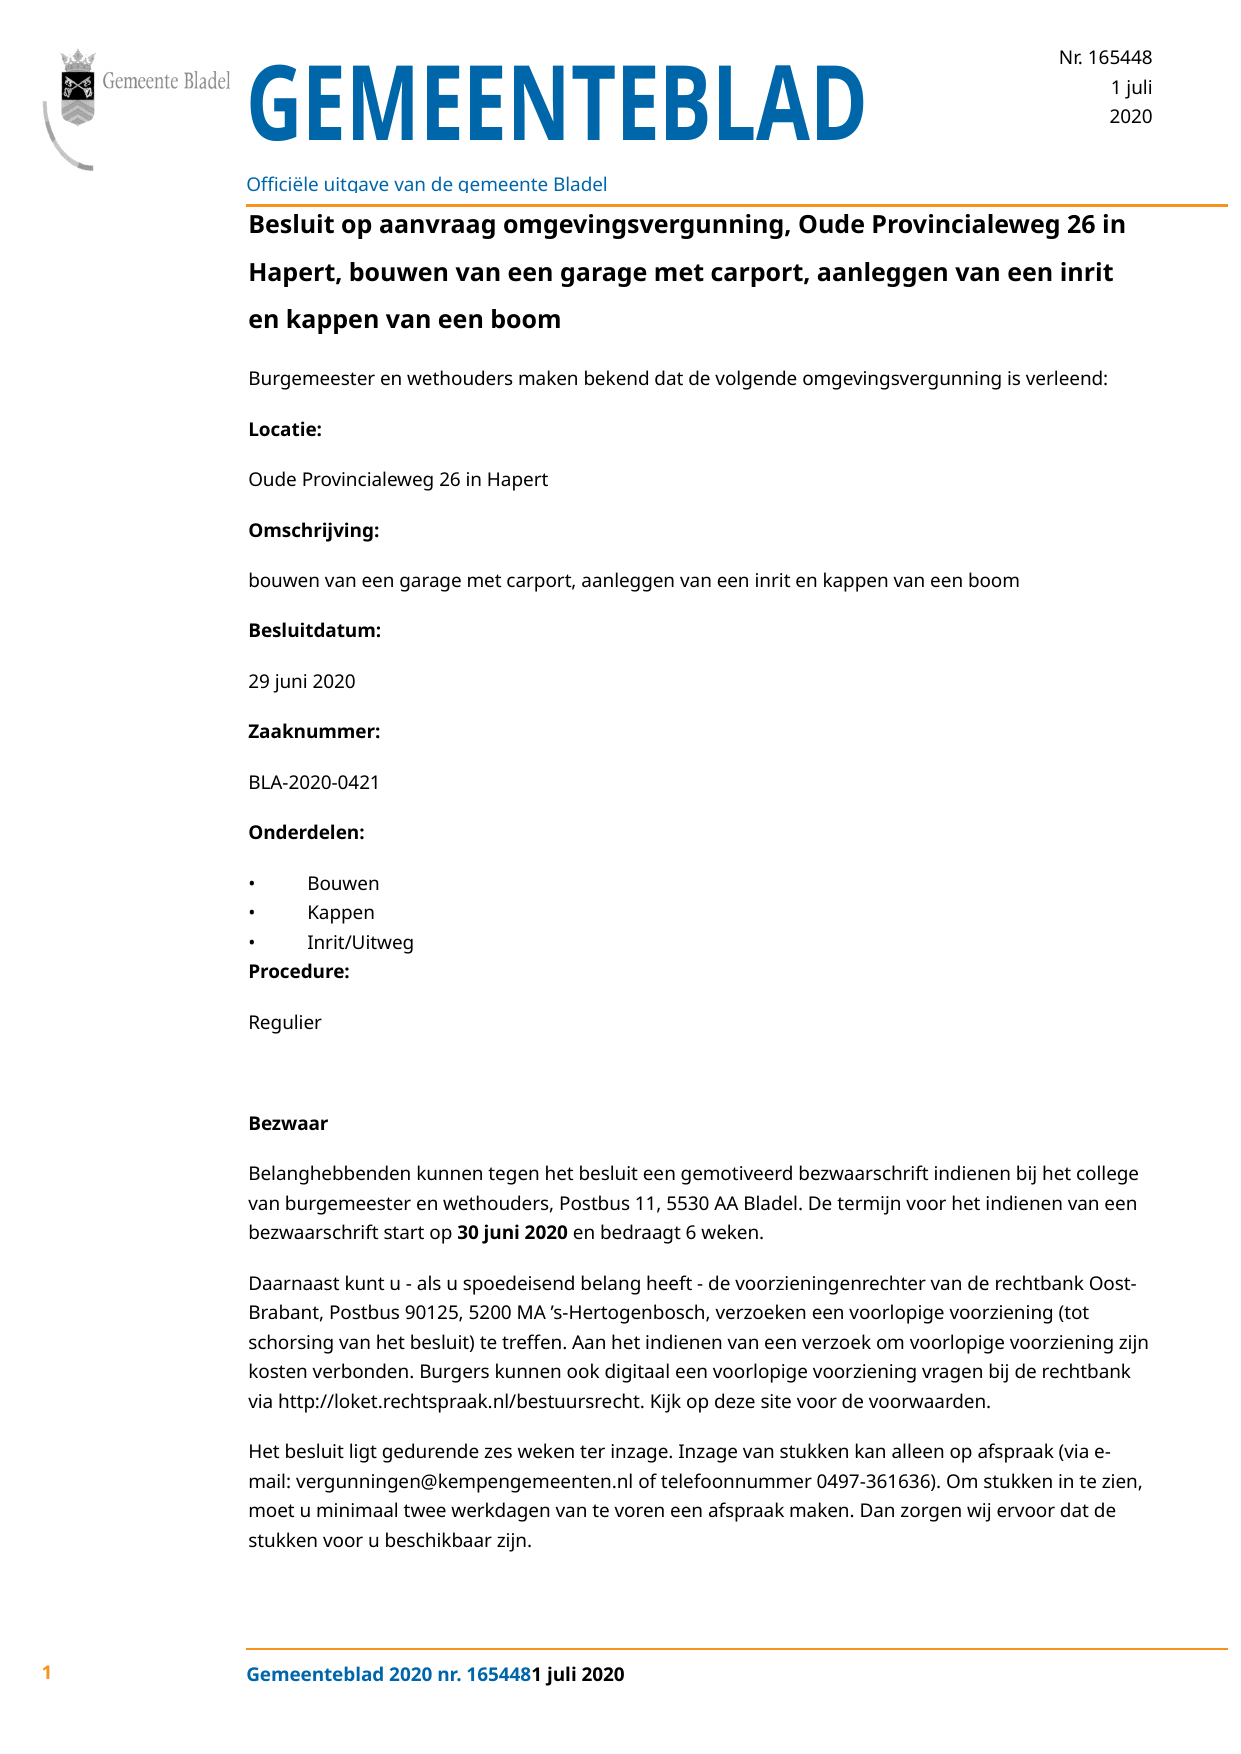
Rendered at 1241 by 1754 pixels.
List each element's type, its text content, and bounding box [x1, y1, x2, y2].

text Daarnaast kunt u - als u spoedeisend belang heeft - de voorzieningenrechter van de rechtbank Oost-Brabant, Postbus 90125, 5200 MA ’s-Hertogenbosch, verzoeken een voorlopige voorziening (tot schorsing van het besluit) te treffen. Aan het indienen van een verzoek om voorlopige voorziening zijn kosten verbonden. Burgers kunnen ook digitaal een voorlopige voorziening vragen bij de rechtbank via http://loket.rechtspraak.nl/bestuursrecht. Kijk op deze site voor de voorwaarden. [248, 1270, 1152, 1414]
text Burgemeester en wethouders maken bekend dat de volgende omgevingsvergunning is verleend: [248, 366, 1152, 391]
text Procedure: [248, 958, 1152, 984]
text Locatie: [248, 416, 1152, 442]
text Belanghebbenden kunnen tegen het besluit een gemotiveerd bezwaarschrift indienen bij het college van burgemeester en wethouders, Postbus 11, 5530 AA Bladel. De termijn voor het indienen van een bezwaarschrift start op 30 juni 2020 en bedraagt 6 weken. [248, 1160, 1152, 1245]
text BLA-2020-0421 [248, 769, 1152, 794]
list Inrit/Uitweg [248, 929, 1152, 954]
text Bezwaar [248, 1110, 1152, 1135]
list Bouwen [248, 870, 1152, 895]
list Kappen [248, 899, 1152, 925]
picture [41, 47, 231, 172]
text Zaaknummer: [248, 718, 1152, 744]
text 29 juni 2020 [248, 668, 1152, 694]
text Regulier [248, 1009, 1152, 1034]
text bouwen van een garage met carport, aanleggen van een inrit en kappen van een boom [248, 567, 1152, 593]
text Besluitdatum: [248, 618, 1152, 643]
text Omschrijving: [248, 517, 1152, 542]
text Het besluit ligt gedurende zes weken ter inzage. Inzage van stukken kan alleen op afspraak (via e-mail: vergunningen@kempengemeenten.nl of telefoonnummer 0497-361636). Om stukken in te zien, moet u minimaal twee werkdagen van te voren een afspraak maken. Dan zorgen wij ervoor dat de stukken voor u beschikbaar zijn. [248, 1438, 1152, 1553]
text Onderdelen: [248, 819, 1152, 845]
text Oude Provincialeweg 26 in Hapert [248, 466, 1152, 492]
text Besluit op aanvraag omgevingsvergunning, Oude Provincialeweg 26 in Hapert, bouwen van een garage met carport, aanleggen van een inrit en kappen van een boom [248, 207, 1152, 336]
